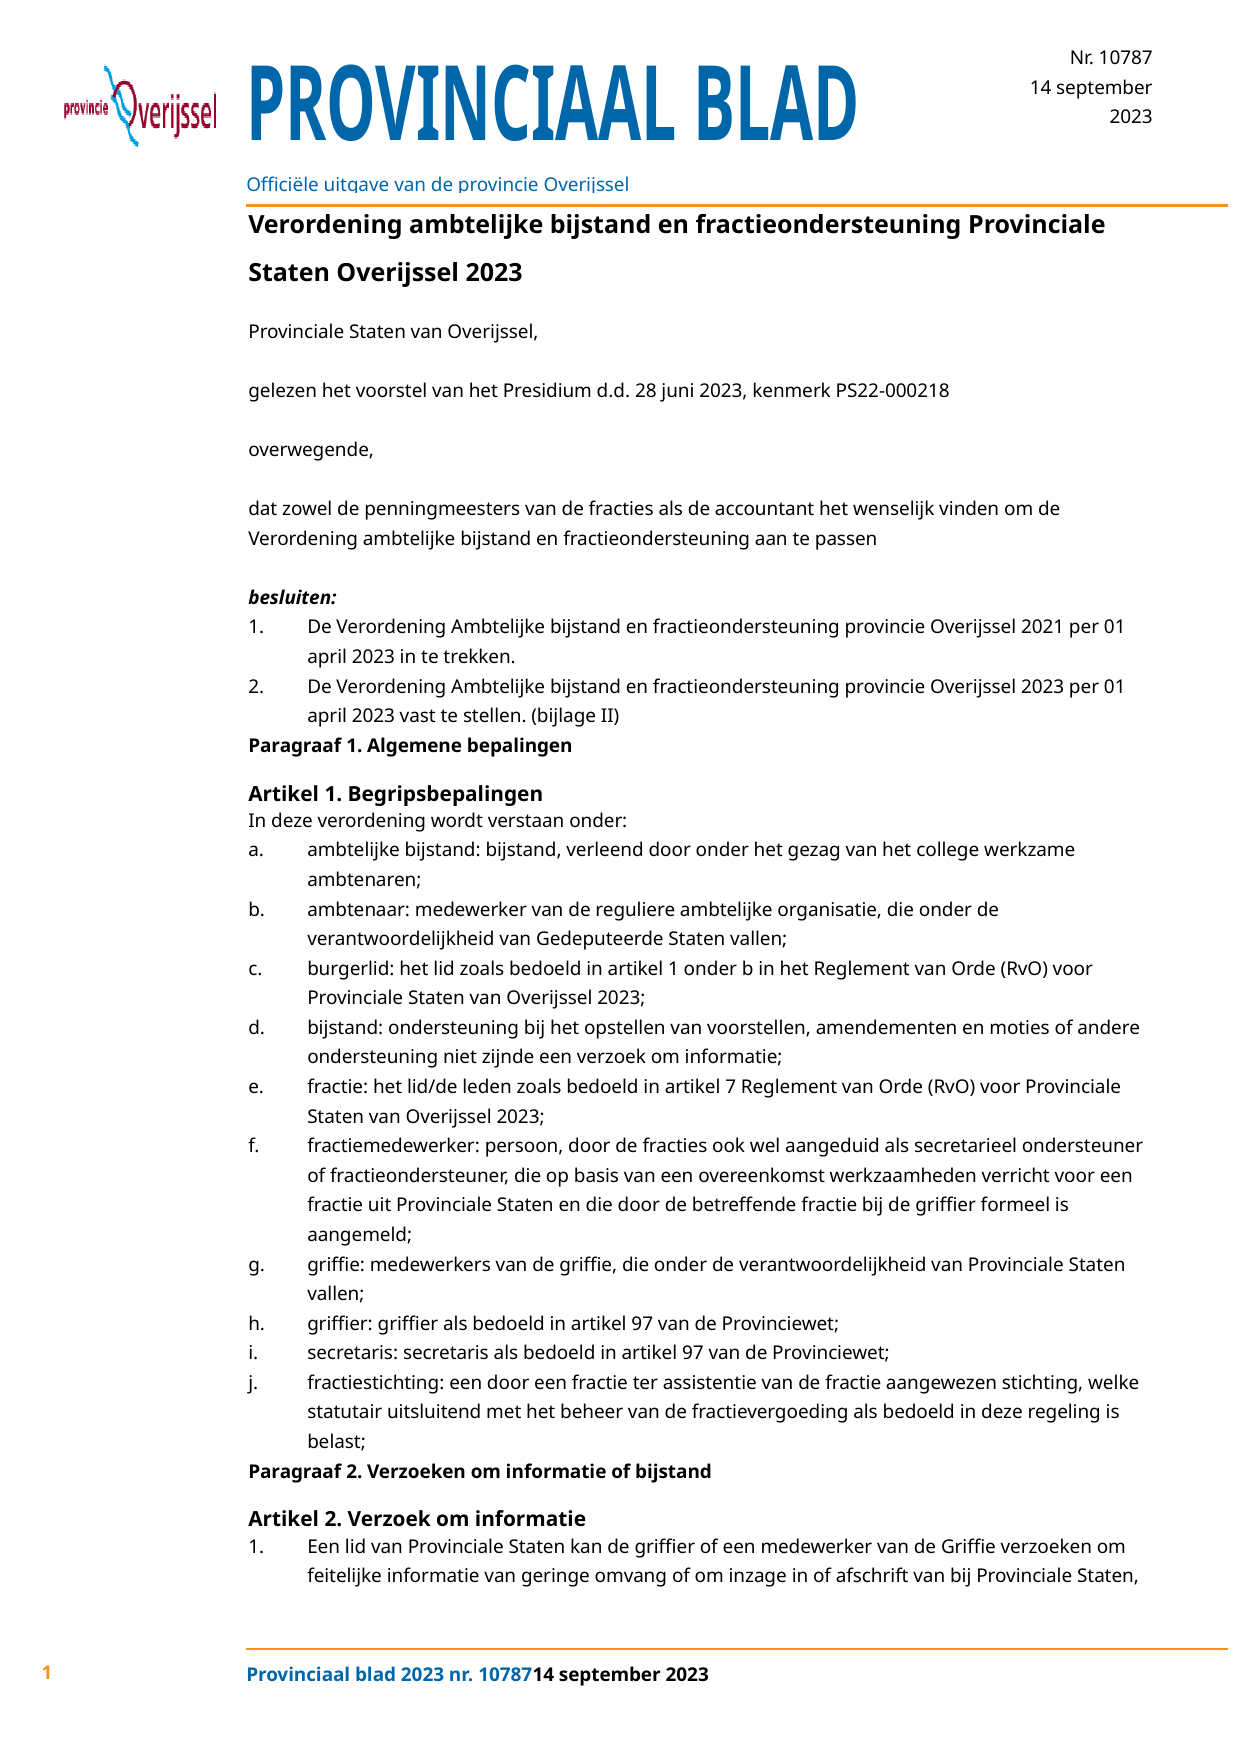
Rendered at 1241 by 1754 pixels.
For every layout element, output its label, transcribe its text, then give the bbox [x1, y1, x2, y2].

text gelezen het voorstel van het Presidium d.d. 28 juni 2023, kenmerk PS22-000218 [248, 377, 1152, 403]
list ambtelijke bijstand: bijstand, verleend door onder het gezag van het college werkzame ambtenaren; [248, 837, 1152, 892]
picture [41, 47, 231, 172]
text dat zowel de penningmeesters van de fracties als de accountant het wenselijk vinden om de Verordening ambtelijke bijstand en fractieondersteuning aan te passen [248, 495, 1152, 551]
list secretaris: secretaris als bedoeld in artikel 97 van de Provinciewet; [248, 1339, 1152, 1365]
text Paragraaf 2. Verzoeken om informatie of bijstand [248, 1458, 1152, 1484]
list fractie: het lid/de leden zoals bedoeld in artikel 7 Reglement van Orde (RvO) voor Provinciale Staten van Overijssel 2023; [248, 1073, 1152, 1129]
text overwegende, [248, 436, 1152, 462]
list De Verordening Ambtelijke bijstand en fractieondersteuning provincie Overijssel 2021 per 01 april 2023 in te trekken. [248, 614, 1152, 669]
text Artikel 2. Verzoek om informatie [248, 1504, 1152, 1533]
text besluiten: [248, 584, 1152, 610]
text Paragraaf 1. Algemene bepalingen [248, 732, 1152, 758]
list Een lid van Provinciale Staten kan de griffier of een medewerker van de Griffie verzoeken om feitelijke informatie van geringe omvang of om inzage in of afschrift van bij Provinciale Staten, [248, 1533, 1152, 1588]
text In deze verordening wordt verstaan onder: [248, 807, 1152, 833]
list ambtenaar: medewerker van de reguliere ambtelijke organisatie, die onder de verantwoordelijkheid van Gedeputeerde Staten vallen; [248, 896, 1152, 951]
text Artikel 1. Begripsbepalingen [248, 779, 1152, 807]
list fractiestichting: een door een fractie ter assistentie van de fractie aangewezen stichting, welke statutair uitsluitend met het beheer van de fractievergoeding als bedoeld in deze regeling is belast; [248, 1369, 1152, 1454]
list bijstand: ondersteuning bij het opstellen van voorstellen, amendementen en moties of andere ondersteuning niet zijnde een verzoek om informatie; [248, 1014, 1152, 1069]
list griffie: medewerkers van de griffie, die onder de verantwoordelijkheid van Provinciale Staten vallen; [248, 1251, 1152, 1306]
text Provinciale Staten van Overijssel, [248, 318, 1152, 344]
list fractiemedewerker: persoon, door de fracties ook wel aangeduid als secretarieel ondersteuner of fractieondersteuner, die op basis van een overeenkomst werkzaamheden verricht voor een fractie uit Provinciale Staten en die door de betreffende fractie bij de griffier formeel is aangemeld; [248, 1132, 1152, 1247]
list burgerlid: het lid zoals bedoeld in artikel 1 onder b in het Reglement van Orde (RvO) voor Provinciale Staten van Overijssel 2023; [248, 955, 1152, 1010]
text Verordening ambtelijke bijstand en fractieondersteuning Provinciale Staten Overijssel 2023 [248, 207, 1152, 288]
list griffier: griffier als bedoeld in artikel 97 van de Provinciewet; [248, 1310, 1152, 1336]
list De Verordening Ambtelijke bijstand en fractieondersteuning provincie Overijssel 2023 per 01 april 2023 vast te stellen. (bijlage II) [248, 673, 1152, 728]
